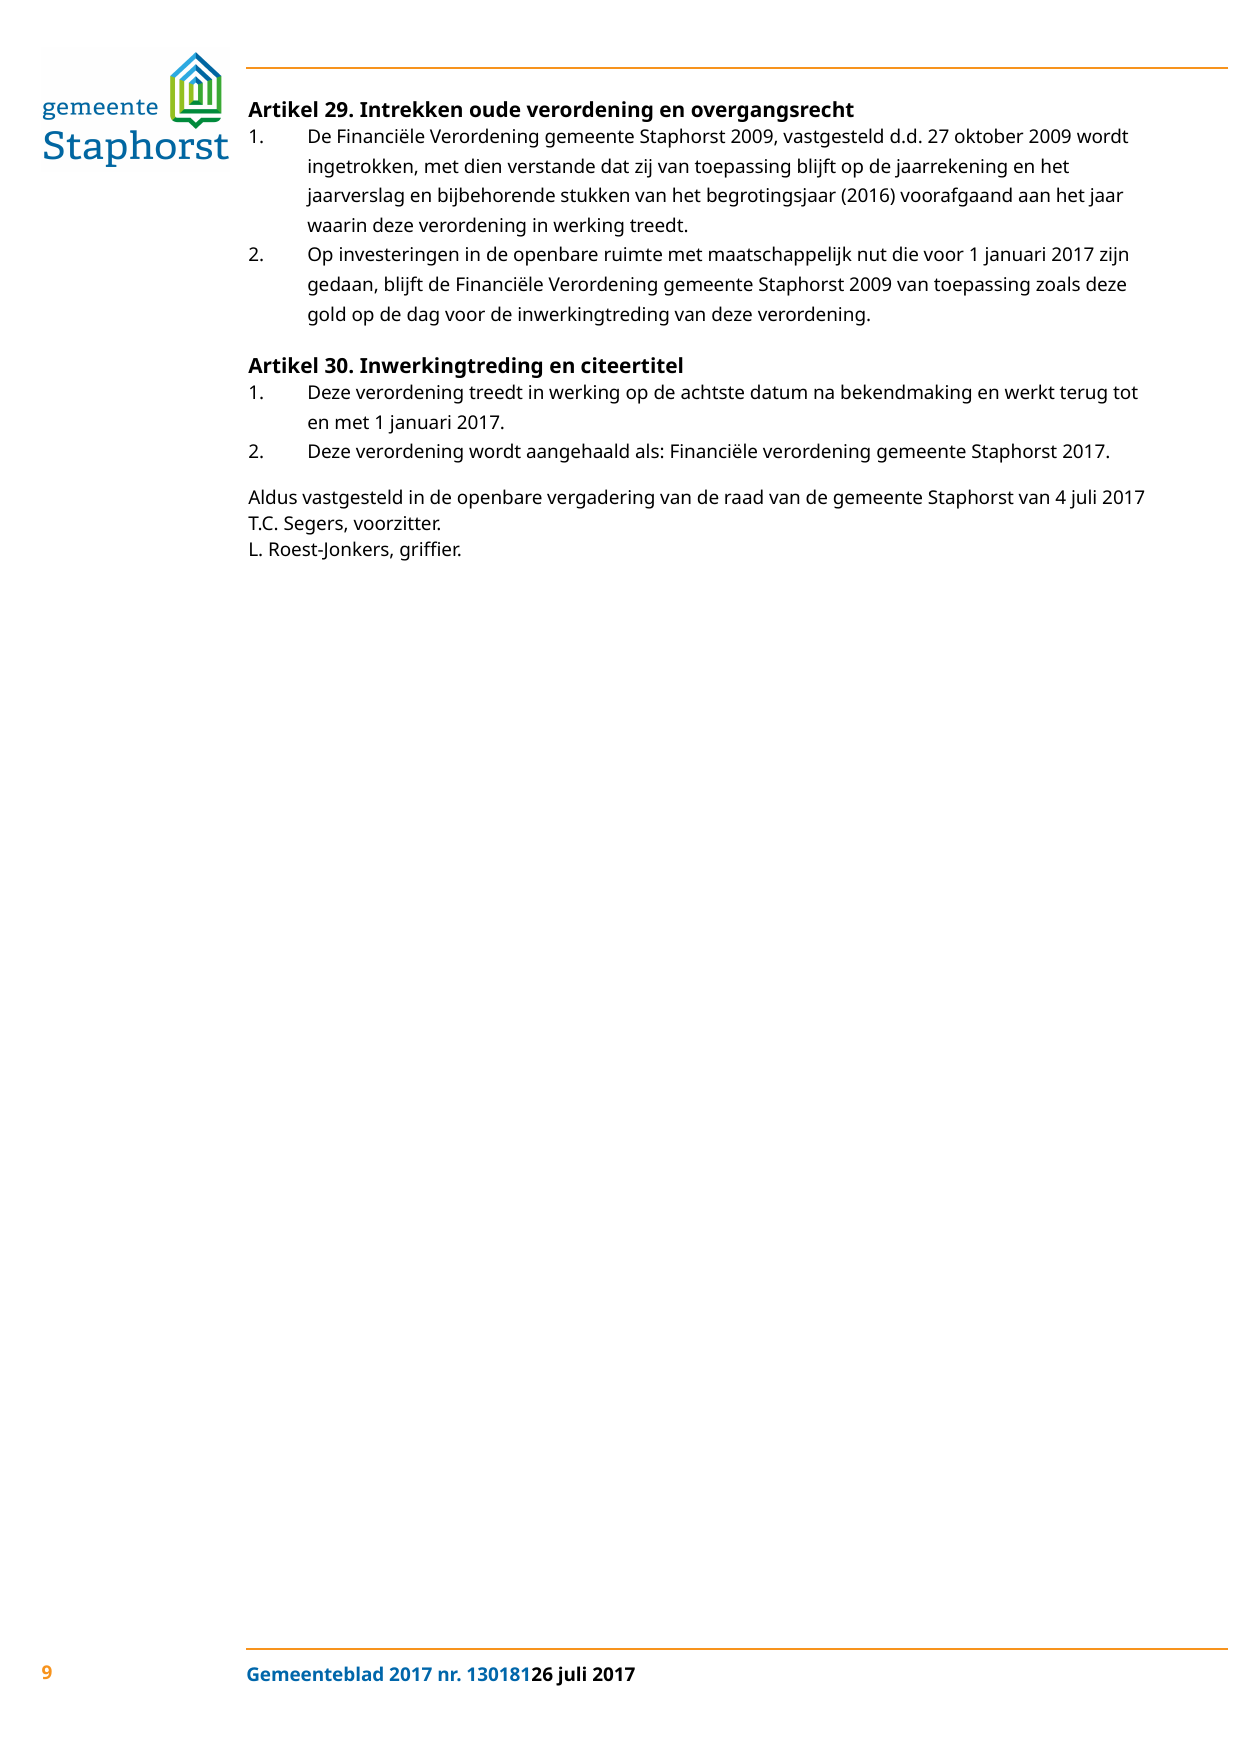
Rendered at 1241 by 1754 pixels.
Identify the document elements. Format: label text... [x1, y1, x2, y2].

list Deze verordening treedt in werking op de achtste datum na bekendmaking en werkt terug tot en met 1 januari 2017. [248, 379, 1152, 435]
text Artikel 30. Inwerkingtreding en citeertitel [248, 351, 1152, 379]
text L. Roest-Jonkers, griffier. [248, 536, 1152, 562]
text Artikel 29. Intrekken oude verordening en overgangsrecht [248, 95, 1152, 123]
list Deze verordening wordt aangehaald als: Financiële verordening gemeente Staphorst 2017. [248, 439, 1152, 464]
text Aldus vastgesteld in de openbare vergadering van de raad van de gemeente Staphorst van 4 juli 2017 [248, 484, 1152, 510]
list De Financiële Verordening gemeente Staphorst 2009, vastgesteld d.d. 27 oktober 2009 wordt ingetrokken, met dien verstande dat zij van toepassing blijft op de jaarrekening en het jaarverslag en bijbehorende stukken van het begrotingsjaar (2016) voorafgaand aan het jaar waarin deze verordening in werking treedt. [248, 123, 1152, 238]
list Op investeringen in de openbare ruimte met maatschappelijk nut die voor 1 januari 2017 zijn gedaan, blijft de Financiële Verordening gemeente Staphorst 2009 van toepassing zoals deze gold op de dag voor de inwerkingtreding van deze verordening. [248, 242, 1152, 326]
text T.C. Segers, voorzitter. [248, 510, 1152, 536]
picture [41, 47, 231, 172]
